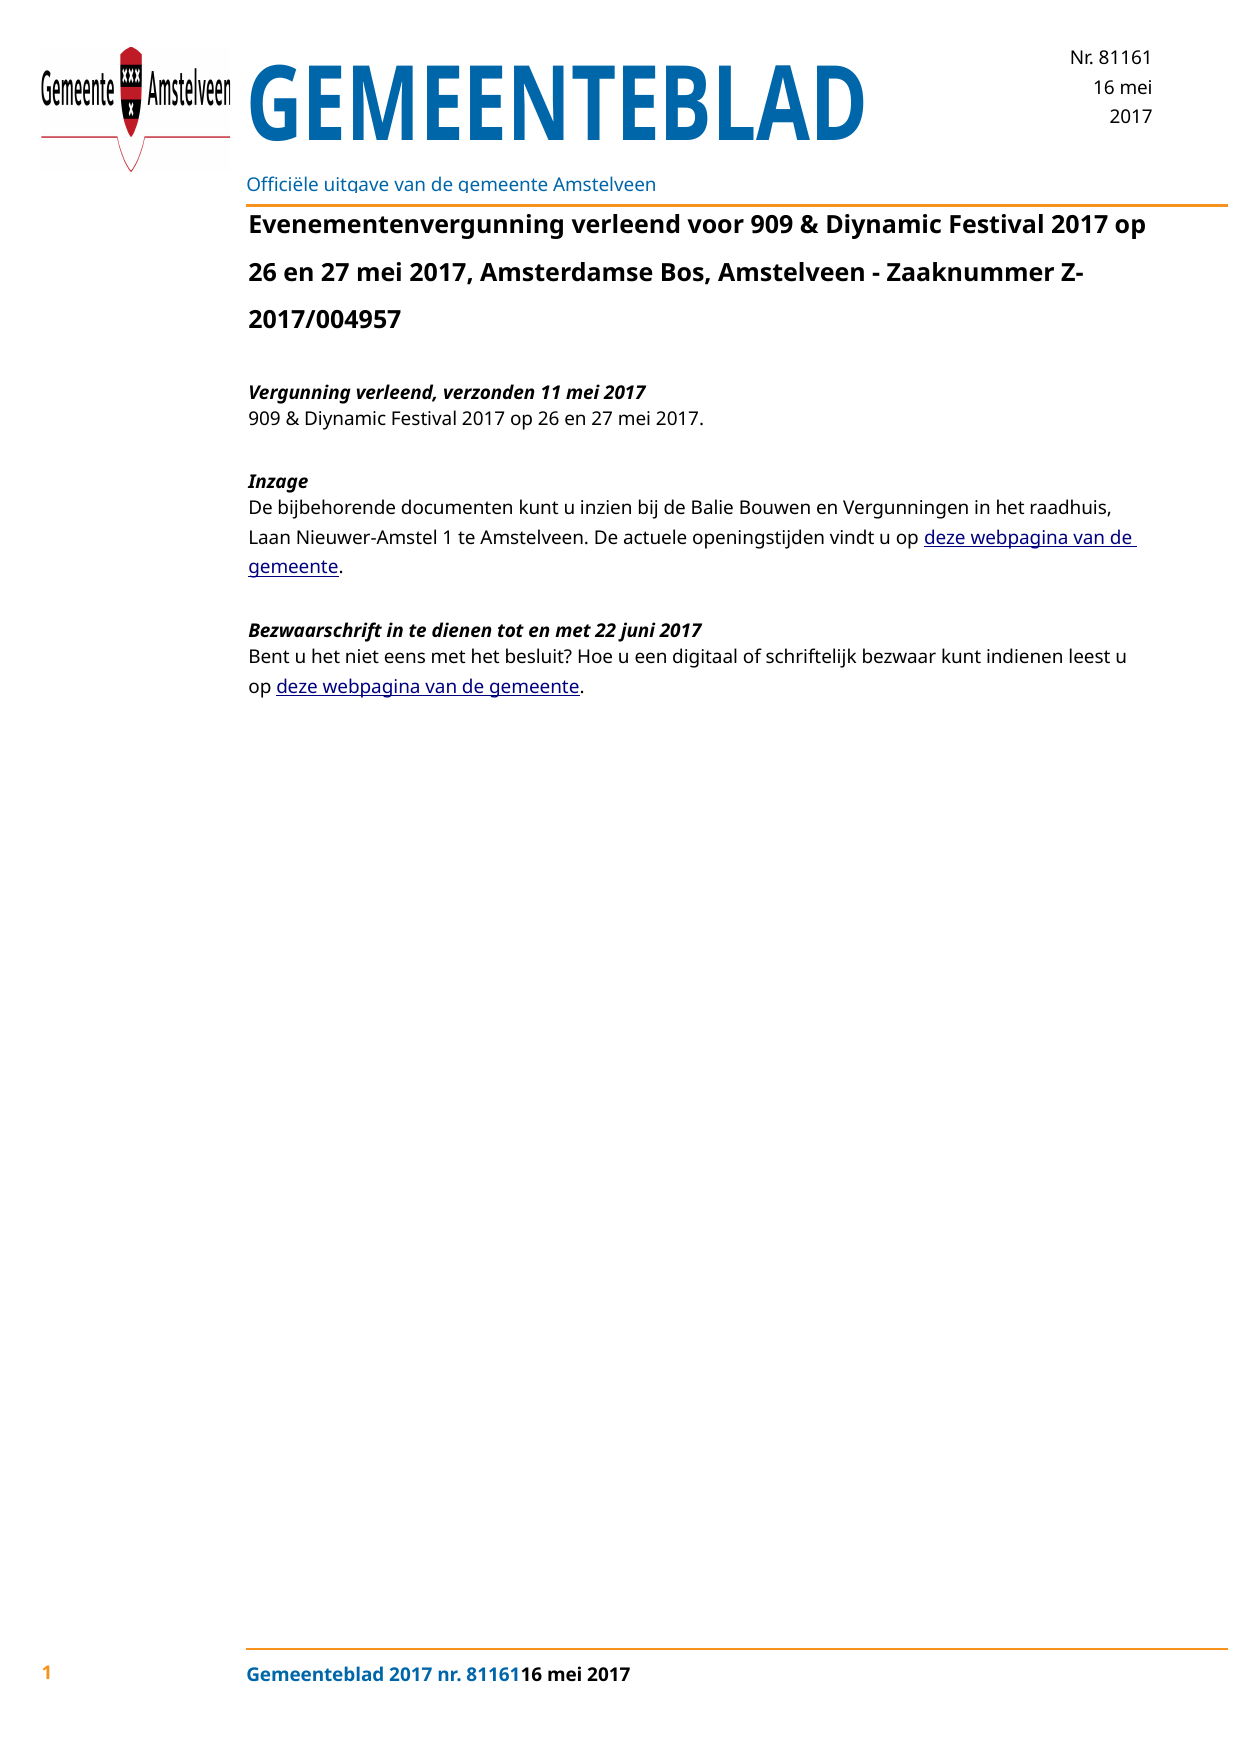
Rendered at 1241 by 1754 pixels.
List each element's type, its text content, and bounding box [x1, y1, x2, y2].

picture [41, 47, 231, 172]
text Bent u het niet eens met het besluit? Hoe u een digitaal of schriftelijk bezwaar kunt indienen leest u op deze webpagina van de gemeente. [248, 643, 1152, 699]
text Inzage [248, 469, 1152, 494]
text Vergunning verleend, verzonden 11 mei 2017 [248, 379, 1152, 405]
text Bezwaarschrift in te dienen tot en met 22 juni 2017 [248, 618, 1152, 643]
text Evenementenvergunning verleend voor 909 & Diynamic Festival 2017 op 26 en 27 mei 2017, Amsterdamse Bos, Amstelveen - Zaaknummer Z-2017/004957 [248, 207, 1152, 336]
text De bijbehorende documenten kunt u inzien bij de Balie Bouwen en Vergunningen in het raadhuis, Laan Nieuwer-Amstel 1 te Amstelveen. De actuele openingstijden vindt u op deze webpagina van de gemeente. [248, 494, 1152, 579]
text 909 & Diynamic Festival 2017 op 26 en 27 mei 2017. [248, 405, 1152, 431]
